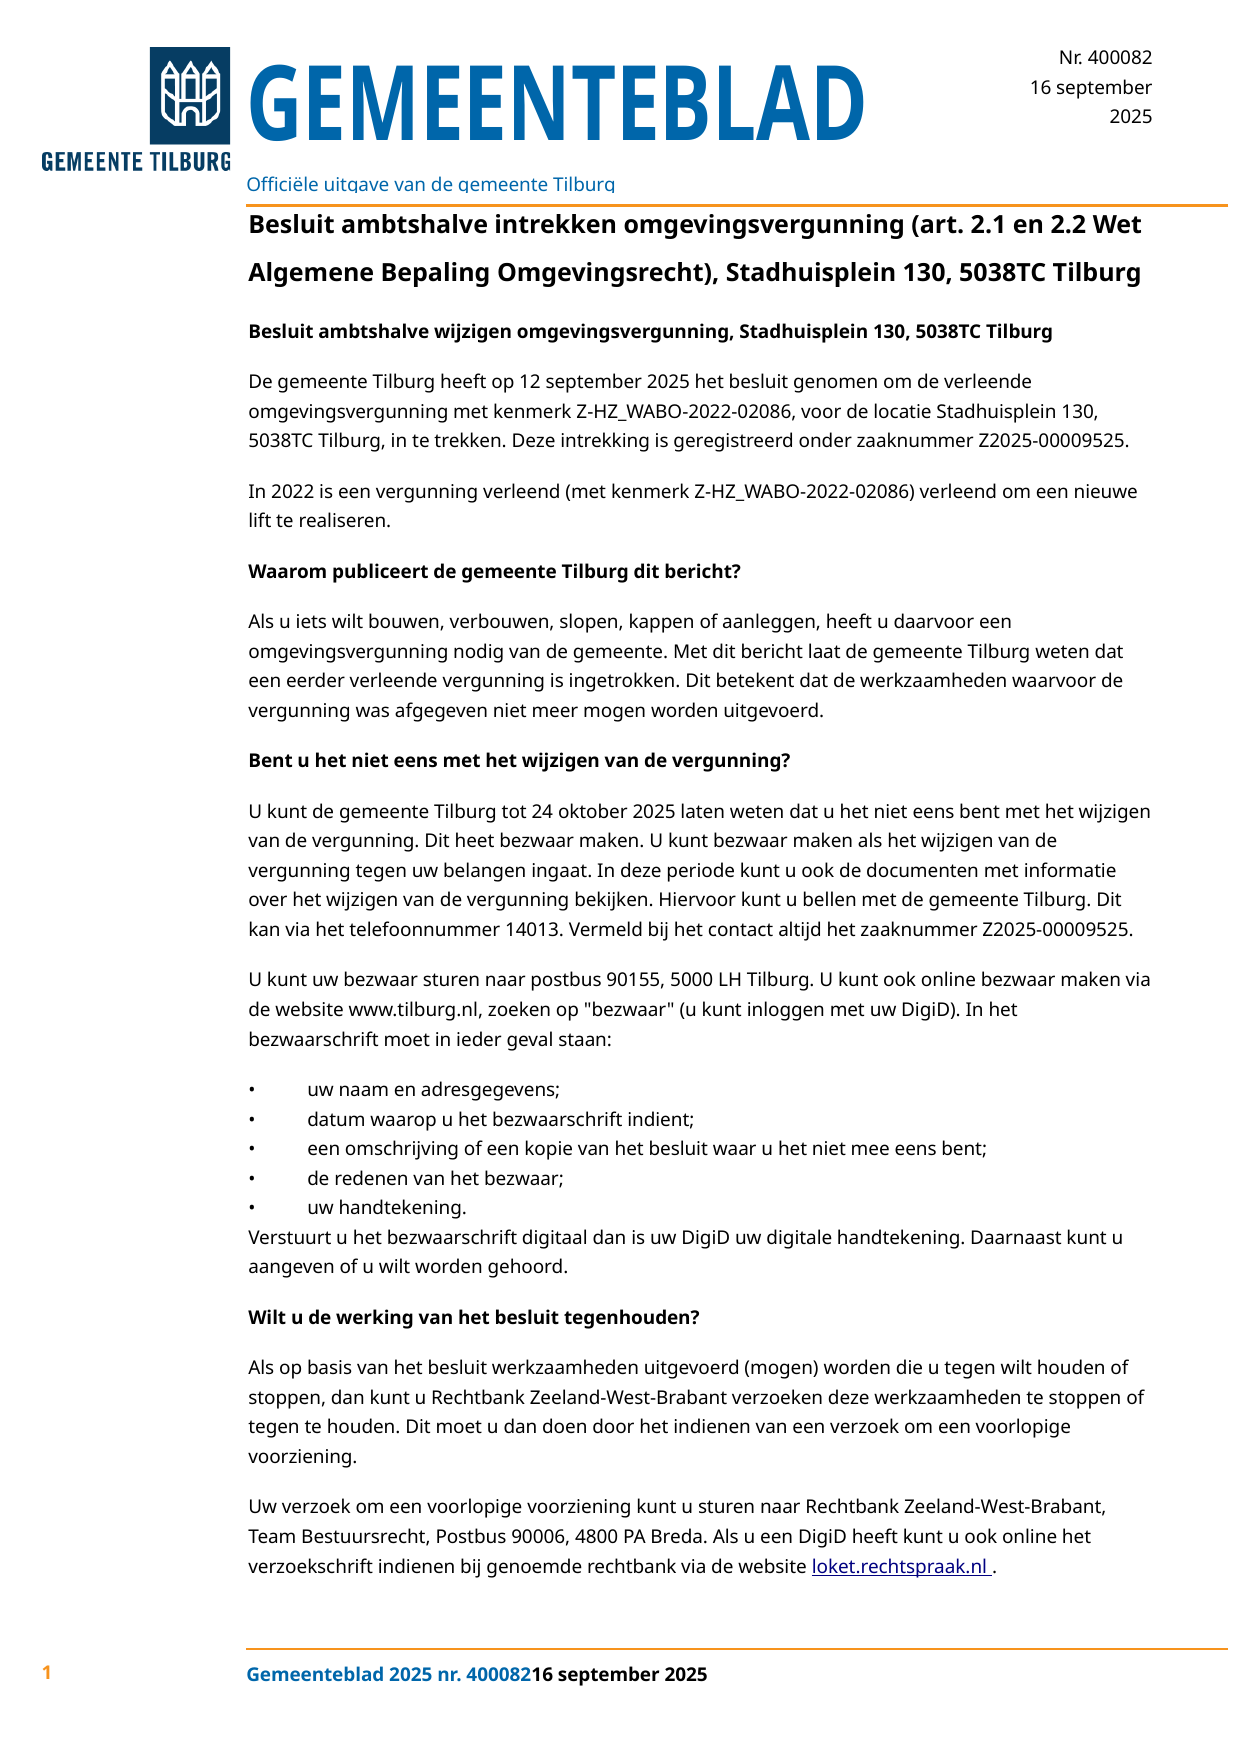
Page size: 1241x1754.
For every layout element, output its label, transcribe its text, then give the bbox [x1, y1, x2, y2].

list uw handtekening. [248, 1194, 1152, 1220]
text Waarom publiceert de gemeente Tilburg dit bericht? [248, 558, 1152, 584]
text Bent u het niet eens met het wijzigen van de vergunning? [248, 747, 1152, 773]
text Besluit ambtshalve wijzigen omgevingsvergunning, Stadhuisplein 130, 5038TC Tilburg [248, 318, 1152, 344]
picture [41, 47, 231, 172]
list uw naam en adresgegevens; [248, 1076, 1152, 1102]
list een omschrijving of een kopie van het besluit waar u het niet mee eens bent; [248, 1135, 1152, 1161]
text De gemeente Tilburg heeft op 12 september 2025 het besluit genomen om de verleende omgevingsvergunning met kenmerk Z-HZ_WABO-2022-02086, voor de locatie Stadhuisplein 130, 5038TC Tilburg, in te trekken. Deze intrekking is geregistreerd onder zaaknummer Z2025-00009525. [248, 368, 1152, 453]
text Verstuurt u het bezwaarschrift digitaal dan is uw DigiD uw digitale handtekening. Daarnaast kunt u aangeven of u wilt worden gehoord. [248, 1224, 1152, 1279]
text In 2022 is een vergunning verleend (met kenmerk Z-HZ_WABO-2022-02086) verleend om een nieuwe lift te realiseren. [248, 478, 1152, 533]
text Uw verzoek om een voorlopige voorziening kunt u sturen naar Rechtbank Zeeland-West-Brabant, Team Bestuursrecht, Postbus 90006, 4800 PA Breda. Als u een DigiD heeft kunt u ook online het verzoekschrift indienen bij genoemde rechtbank via de website loket.rechtspraak.nl . [248, 1494, 1152, 1579]
text Wilt u de werking van het besluit tegenhouden? [248, 1304, 1152, 1330]
text Besluit ambtshalve intrekken omgevingsvergunning (art. 2.1 en 2.2 Wet Algemene Bepaling Omgevingsrecht), Stadhuisplein 130, 5038TC Tilburg [248, 207, 1152, 288]
text Als op basis van het besluit werkzaamheden uitgevoerd (mogen) worden die u tegen wilt houden of stoppen, dan kunt u Rechtbank Zeeland-West-Brabant verzoeken deze werkzaamheden te stoppen of tegen te houden. Dit moet u dan doen door het indienen van een verzoek om een voorlopige voorziening. [248, 1354, 1152, 1469]
text Als u iets wilt bouwen, verbouwen, slopen, kappen of aanleggen, heeft u daarvoor een omgevingsvergunning nodig van de gemeente. Met dit bericht laat de gemeente Tilburg weten dat een eerder verleende vergunning is ingetrokken. Dit betekent dat de werkzaamheden waarvoor de vergunning was afgegeven niet meer mogen worden uitgevoerd. [248, 608, 1152, 723]
text U kunt uw bezwaar sturen naar postbus 90155, 5000 LH Tilburg. U kunt ook online bezwaar maken via de website www.tilburg.nl, zoeken op "bezwaar" (u kunt inloggen met uw DigiD). In het bezwaarschrift moet in ieder geval staan: [248, 967, 1152, 1052]
list de redenen van het bezwaar; [248, 1165, 1152, 1191]
list datum waarop u het bezwaarschrift indient; [248, 1106, 1152, 1132]
text U kunt de gemeente Tilburg tot 24 oktober 2025 laten weten dat u het niet eens bent met het wijzigen van de vergunning. Dit heet bezwaar maken. U kunt bezwaar maken als het wijzigen van de vergunning tegen uw belangen ingaat. In deze periode kunt u ook de documenten met informatie over het wijzigen van de vergunning bekijken. Hiervoor kunt u bellen met de gemeente Tilburg. Dit kan via het telefoonnummer 14013. Vermeld bij het contact altijd het zaaknummer Z2025-00009525. [248, 798, 1152, 942]
